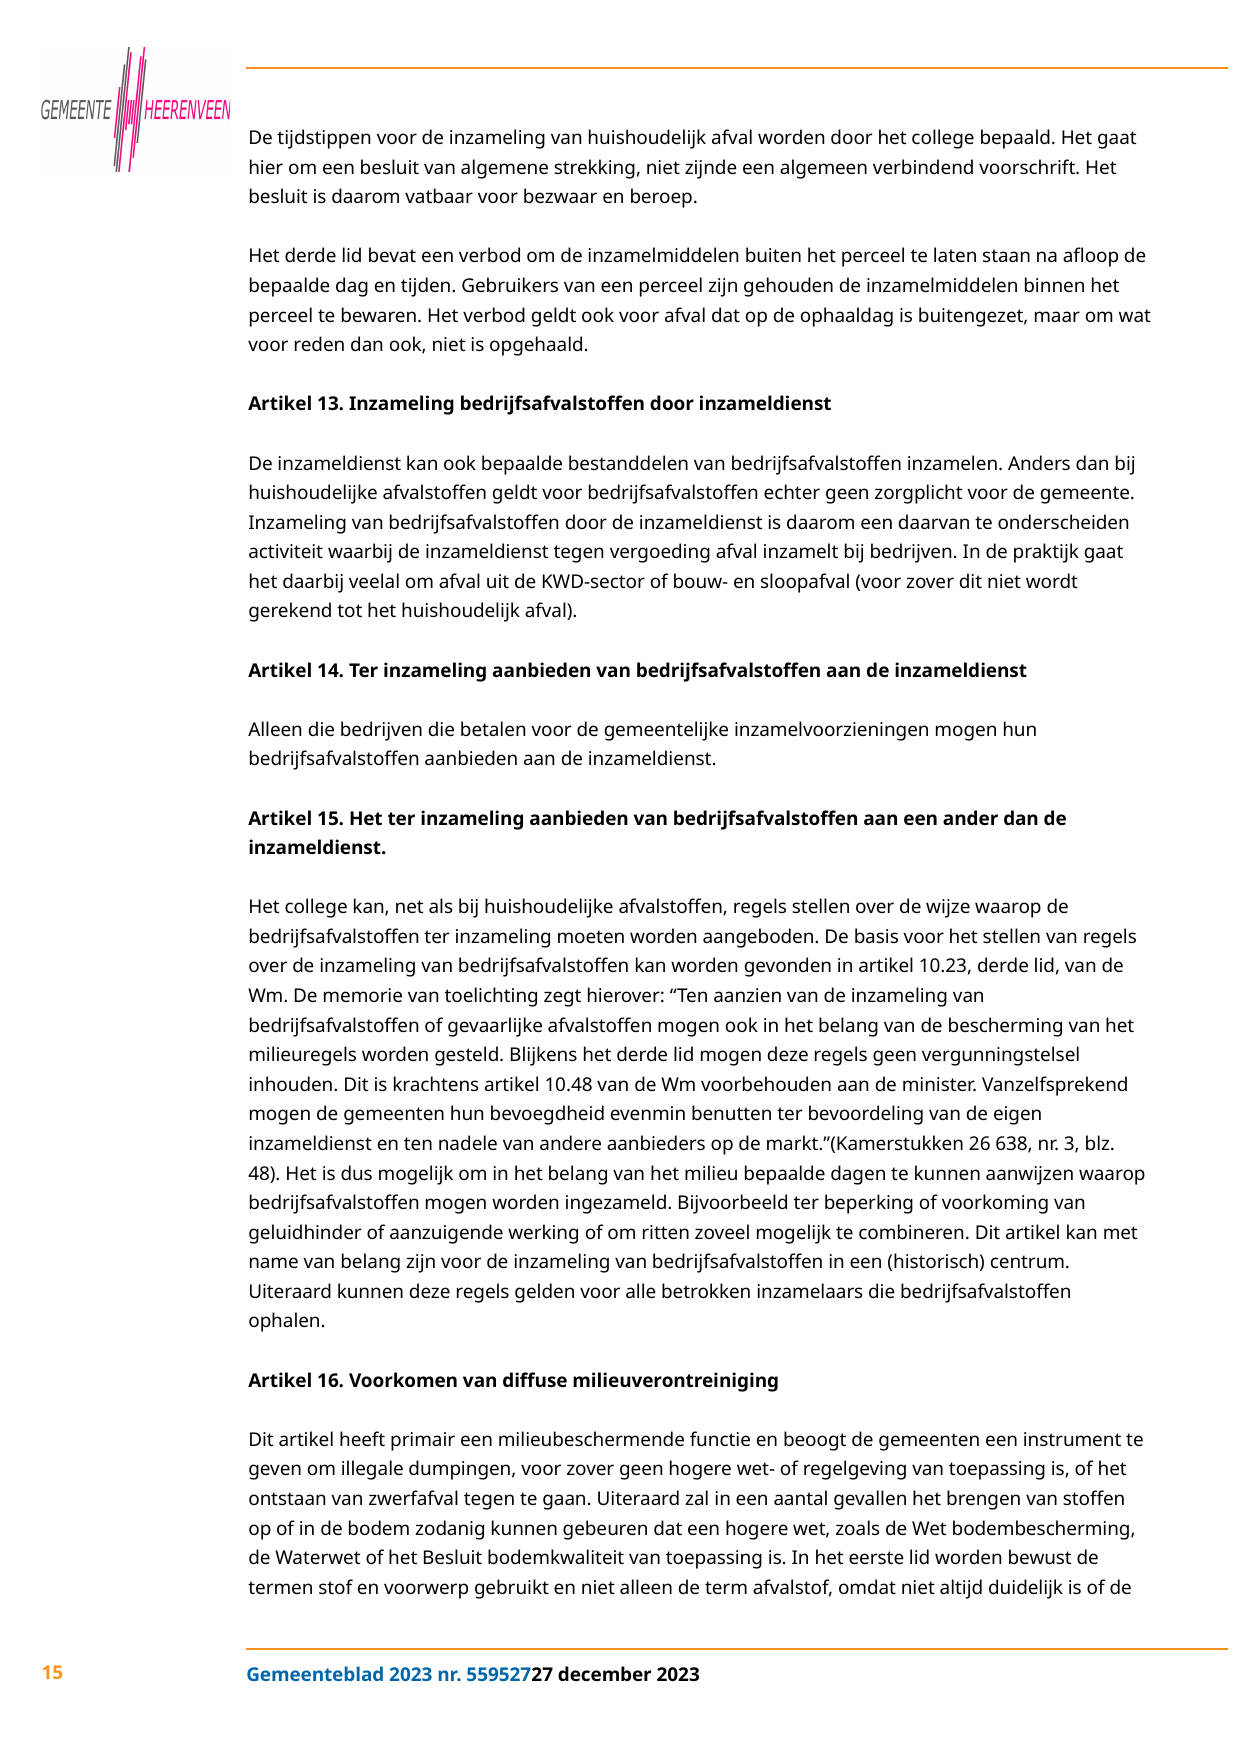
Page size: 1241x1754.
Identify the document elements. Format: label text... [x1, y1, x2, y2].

text De tijdstippen voor de inzameling van huishoudelijk afval worden door het college bepaald. Het gaat hier om een besluit van algemene strekking, niet zijnde een algemeen verbindend voorschrift. Het besluit is daarom vatbaar voor bezwaar en beroep. [248, 124, 1152, 209]
text Artikel 14. Ter inzameling aanbieden van bedrijfsafvalstoffen aan de inzameldienst [248, 657, 1152, 683]
text Artikel 13. Inzameling bedrijfsafvalstoffen door inzameldienst [248, 391, 1152, 416]
text Artikel 16. Voorkomen van diffuse milieuverontreiniging [248, 1367, 1152, 1393]
text Dit artikel heeft primair een milieubeschermende functie en beoogt de gemeenten een instrument te geven om illegale dumpingen, voor zover geen hogere wet- of regelgeving van toepassing is, of het ontstaan van zwerfafval tegen te gaan. Uiteraard zal in een aantal gevallen het brengen van stoffen op of in de bodem zodanig kunnen gebeuren dat een hogere wet, zoals de Wet bodembescherming, de Waterwet of het Besluit bodemkwaliteit van toepassing is. In het eerste lid worden bewust de termen stof en voorwerp gebruikt en niet alleen de term afvalstof, omdat niet altijd duidelijk is of de [248, 1426, 1152, 1600]
text Het college kan, net als bij huishoudelijke afvalstoffen, regels stellen over de wijze waarop de bedrijfsafvalstoffen ter inzameling moeten worden aangeboden. De basis voor het stellen van regels over de inzameling van bedrijfsafvalstoffen kan worden gevonden in artikel 10.23, derde lid, van de Wm. De memorie van toelichting zegt hierover: “Ten aanzien van de inzameling van bedrijfsafvalstoffen of gevaarlijke afvalstoffen mogen ook in het belang van de bescherming van het milieuregels worden gesteld. Blijkens het derde lid mogen deze regels geen vergunningstelsel inhouden. Dit is krachtens artikel 10.48 van de Wm voorbehouden aan de minister. Vanzelfsprekend mogen de gemeenten hun bevoegdheid evenmin benutten ter bevoordeling van de eigen inzameldienst en ten nadele van andere aanbieders op de markt.”(Kamerstukken 26 638, nr. 3, blz. 48). Het is dus mogelijk om in het belang van het milieu bepaalde dagen te kunnen aanwijzen waarop bedrijfsafvalstoffen mogen worden ingezameld. Bijvoorbeeld ter beperking of voorkoming van geluidhinder of aanzuigende werking of om ritten zoveel mogelijk te combineren. Dit artikel kan met name van belang zijn voor de inzameling van bedrijfsafvalstoffen in een (historisch) centrum. Uiteraard kunnen deze regels gelden voor alle betrokken inzamelaars die bedrijfsafvalstoffen ophalen. [248, 893, 1152, 1333]
text De inzameldienst kan ook bepaalde bestanddelen van bedrijfsafvalstoffen inzamelen. Anders dan bij huishoudelijke afvalstoffen geldt voor bedrijfsafvalstoffen echter geen zorgplicht voor de gemeente. Inzameling van bedrijfsafvalstoffen door de inzameldienst is daarom een daarvan te onderscheiden activiteit waarbij de inzameldienst tegen vergoeding afval inzamelt bij bedrijven. In de praktijk gaat het daarbij veelal om afval uit de KWD-sector of bouw- en sloopafval (voor zover dit niet wordt gerekend tot het huishoudelijk afval). [248, 450, 1152, 623]
text Artikel 15. Het ter inzameling aanbieden van bedrijfsafvalstoffen aan een ander dan de inzameldienst. [248, 805, 1152, 860]
text Alleen die bedrijven die betalen voor de gemeentelijke inzamelvoorzieningen mogen hun bedrijfsafvalstoffen aanbieden aan de inzameldienst. [248, 716, 1152, 771]
text Het derde lid bevat een verbod om de inzamelmiddelen buiten het perceel te laten staan na afloop de bepaalde dag en tijden. Gebruikers van een perceel zijn gehouden de inzamelmiddelen binnen het perceel te bewaren. Het verbod geldt ook voor afval dat op de ophaaldag is buitengezet, maar om wat voor reden dan ook, niet is opgehaald. [248, 243, 1152, 357]
picture [41, 47, 231, 172]
